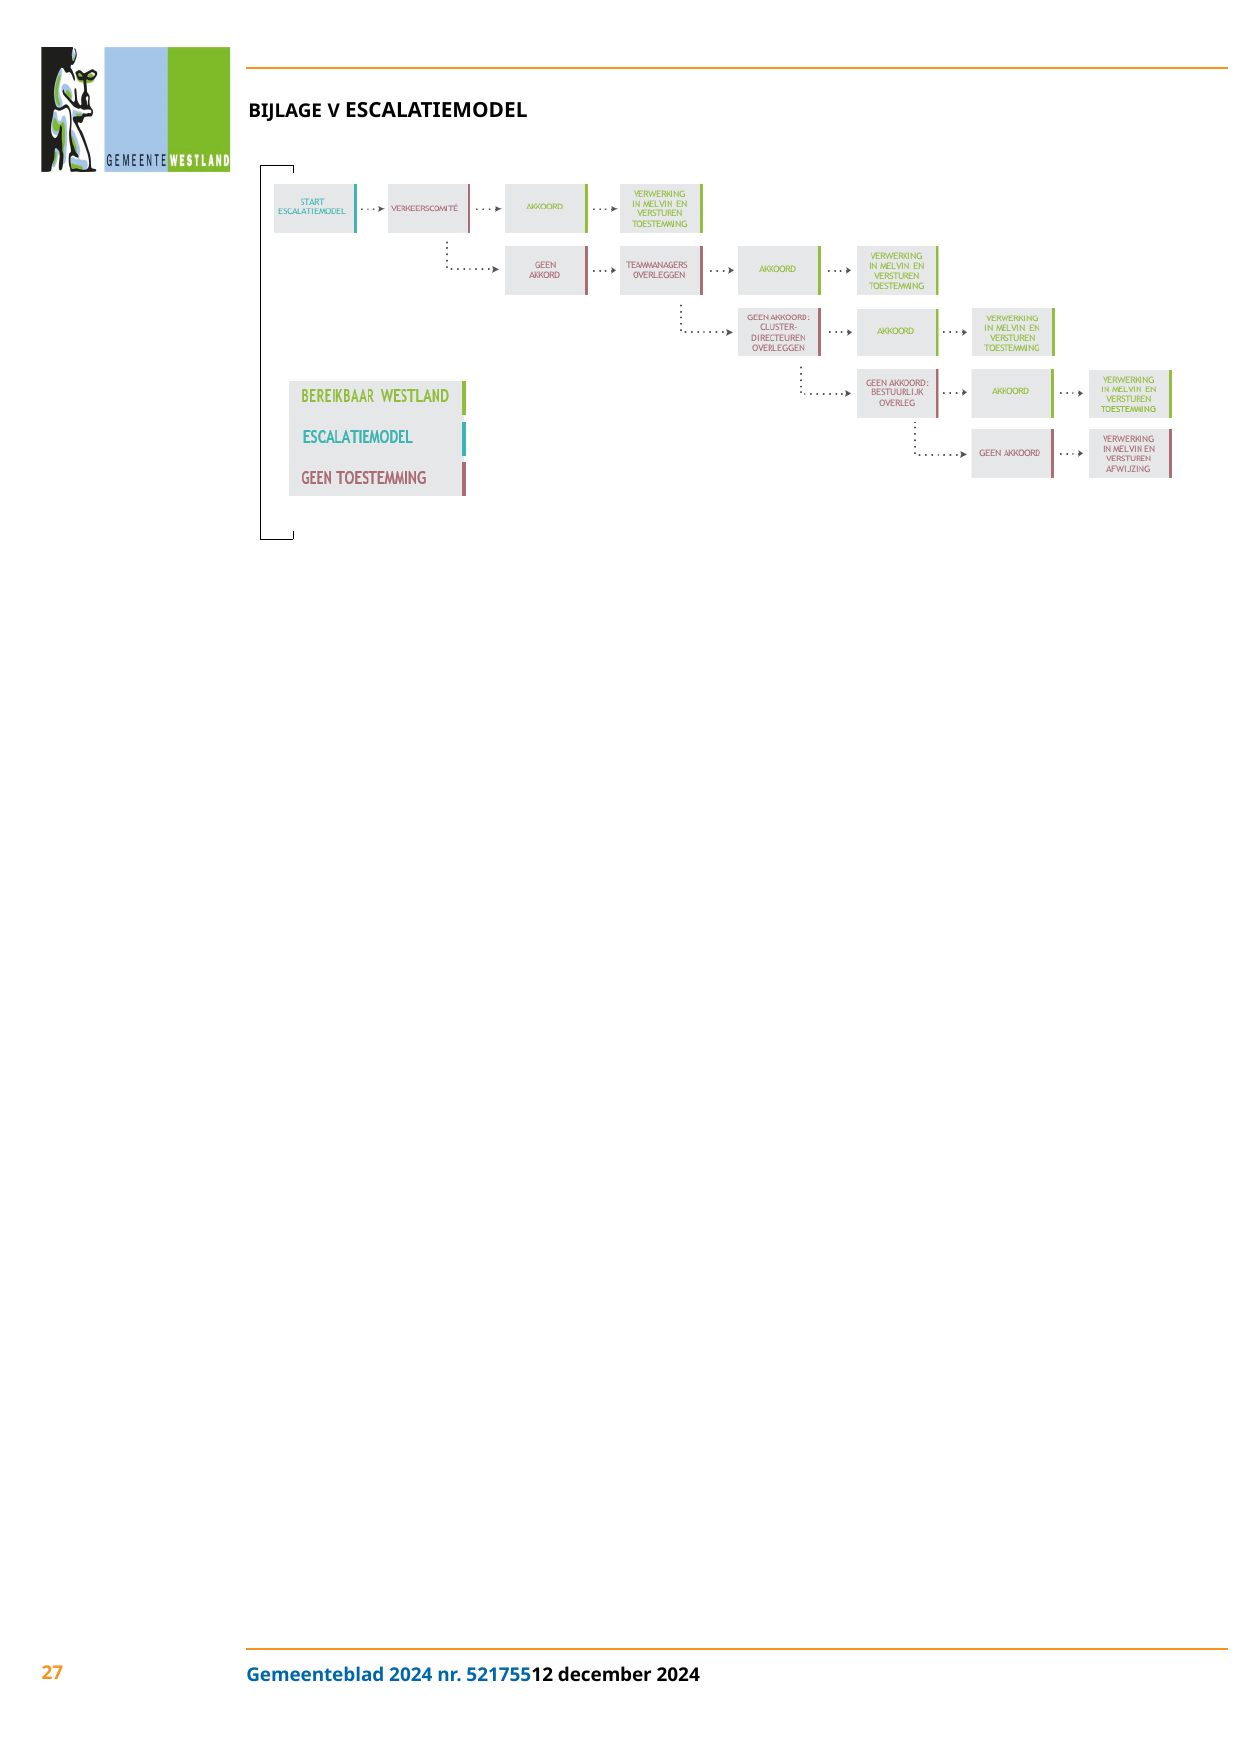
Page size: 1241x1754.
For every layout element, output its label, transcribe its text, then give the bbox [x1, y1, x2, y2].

picture [268, 173, 1173, 531]
text BIJLAGE V ESCALATIEMODEL [248, 95, 1152, 123]
picture [41, 47, 231, 172]
